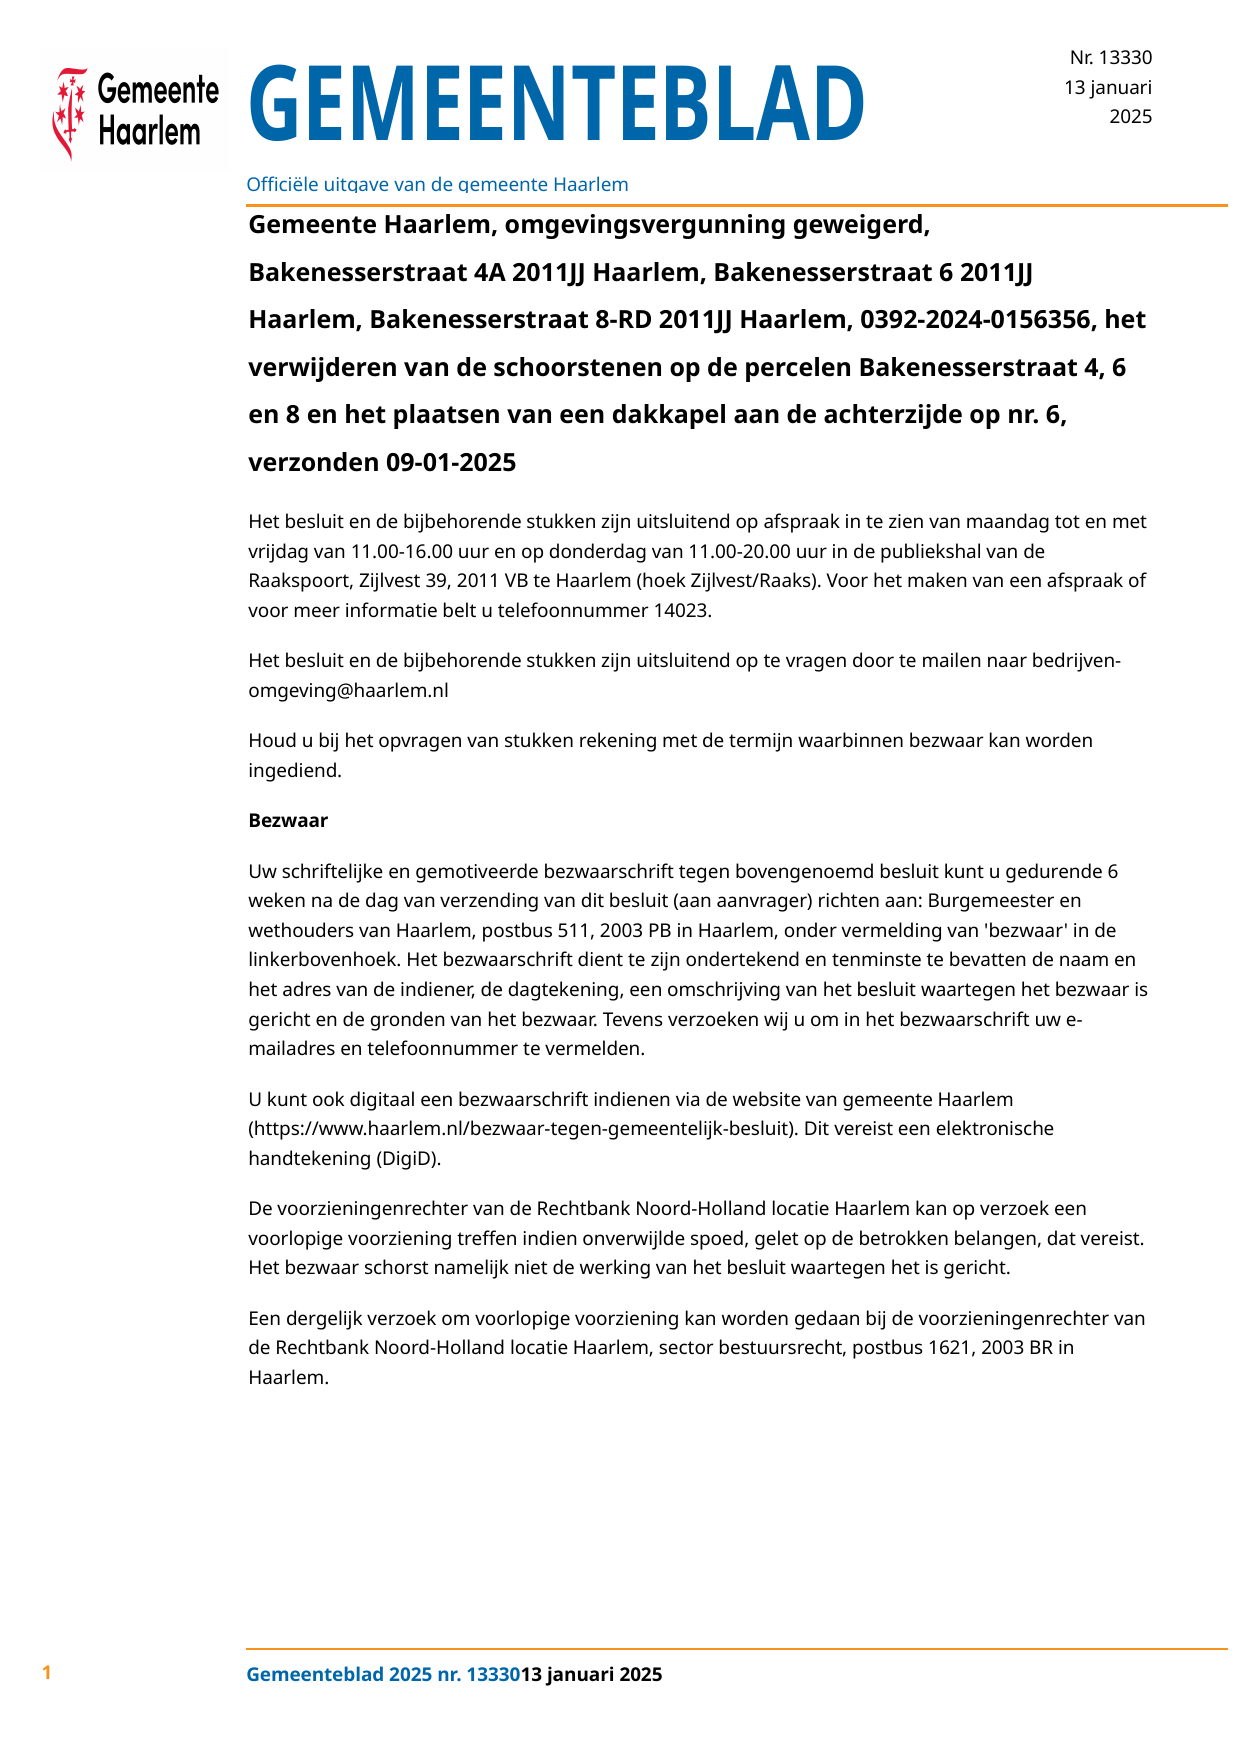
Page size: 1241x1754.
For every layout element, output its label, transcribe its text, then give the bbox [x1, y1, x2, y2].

picture [41, 47, 231, 172]
text Houd u bij het opvragen van stukken rekening met de termijn waarbinnen bezwaar kan worden ingediend. [248, 727, 1152, 783]
text Het besluit en de bijbehorende stukken zijn uitsluitend op te vragen door te mailen naar bedrijven-omgeving@haarlem.nl [248, 647, 1152, 703]
text Bezwaar [248, 807, 1152, 833]
text De voorzieningenrechter van de Rechtbank Noord-Holland locatie Haarlem kan op verzoek een voorlopige voorziening treffen indien onverwijlde spoed, gelet op de betrokken belangen, dat vereist. Het bezwaar schorst namelijk niet de werking van het besluit waartegen het is gericht. [248, 1195, 1152, 1280]
text Gemeente Haarlem, omgevingsvergunning geweigerd, Bakenesserstraat 4A 2011JJ Haarlem, Bakenesserstraat 6 2011JJ Haarlem, Bakenesserstraat 8-RD 2011JJ Haarlem, 0392-2024-0156356, het verwijderen van de schoorstenen op de percelen Bakenesserstraat 4, 6 en 8 en het plaatsen van een dakkapel aan de achterzijde op nr. 6, verzonden 09-01-2025 [248, 207, 1152, 479]
text Uw schriftelijke en gemotiveerde bezwaarschrift tegen bovengenoemd besluit kunt u gedurende 6 weken na de dag van verzending van dit besluit (aan aanvrager) richten aan: Burgemeester en wethouders van Haarlem, postbus 511, 2003 PB in Haarlem, onder vermelding van 'bezwaar' in de linkerbovenhoek. Het bezwaarschrift dient te zijn ondertekend en tenminste te bevatten de naam en het adres van de indiener, de dagtekening, een omschrijving van het besluit waartegen het bezwaar is gericht en de gronden van het bezwaar. Tevens verzoeken wij u om in het bezwaarschrift uw e-mailadres en telefoonnummer te vermelden. [248, 858, 1152, 1061]
text U kunt ook digitaal een bezwaarschrift indienen via de website van gemeente Haarlem (https://www.haarlem.nl/bezwaar-tegen-gemeentelijk-besluit). Dit vereist een elektronische handtekening (DigiD). [248, 1086, 1152, 1171]
text Het besluit en de bijbehorende stukken zijn uitsluitend op afspraak in te zien van maandag tot en met vrijdag van 11.00-16.00 uur en op donderdag van 11.00-20.00 uur in de publiekshal van de Raakspoort, Zijlvest 39, 2011 VB te Haarlem (hoek Zijlvest/Raaks). Voor het maken van een afspraak of voor meer informatie belt u telefoonnummer 14023. [248, 508, 1152, 623]
text Een dergelijk verzoek om voorlopige voorziening kan worden gedaan bij de voorzieningenrechter van de Rechtbank Noord-Holland locatie Haarlem, sector bestuursrecht, postbus 1621, 2003 BR in Haarlem. [248, 1305, 1152, 1390]
